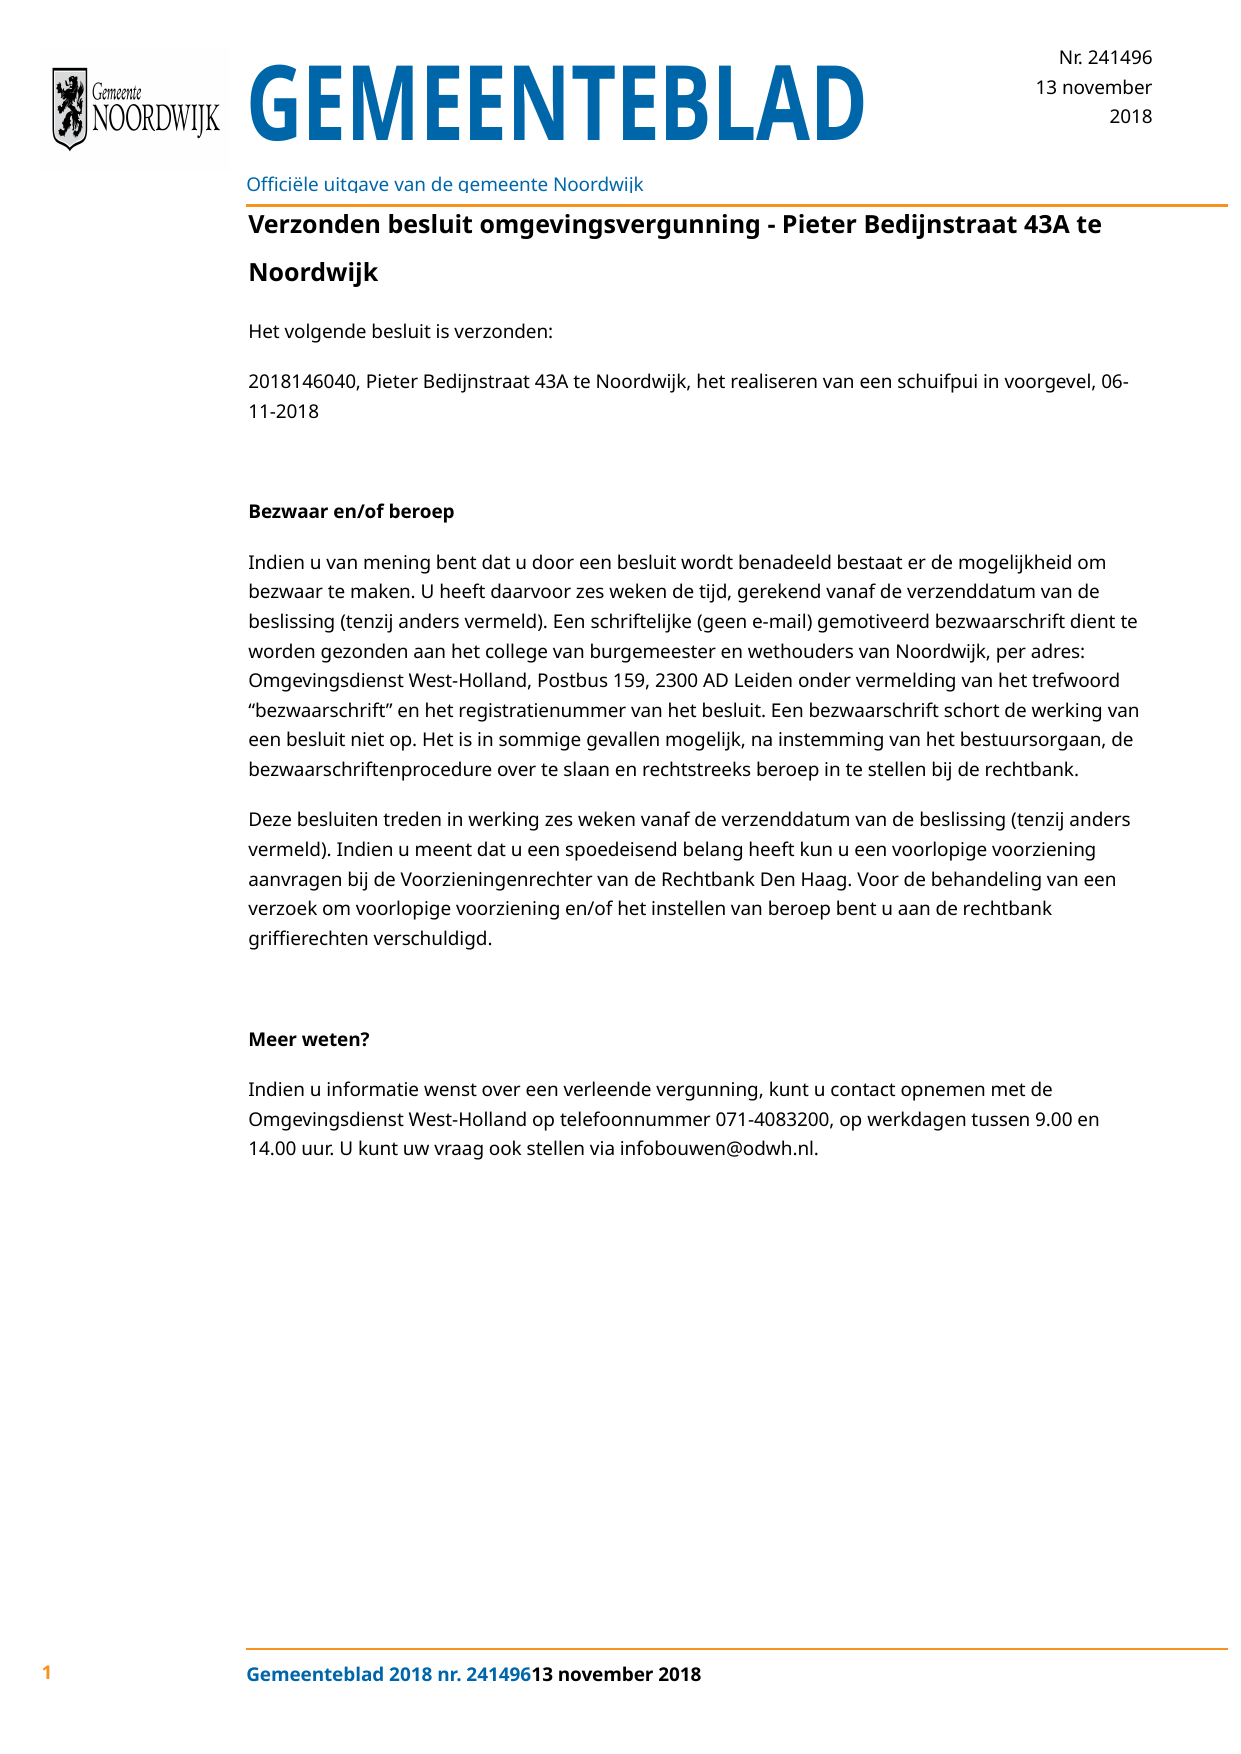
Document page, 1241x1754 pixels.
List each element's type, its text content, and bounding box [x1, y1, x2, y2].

text 2018146040, Pieter Bedijnstraat 43A te Noordwijk, het realiseren van een schuifpui in voorgevel, 06-11-2018 [248, 368, 1152, 424]
text Het volgende besluit is verzonden: [248, 318, 1152, 344]
picture [41, 47, 231, 172]
text Indien u informatie wenst over een verleende vergunning, kunt u contact opnemen met de Omgevingsdienst West-Holland op telefoonnummer 071-4083200, op werkdagen tussen 9.00 en 14.00 uur. U kunt uw vraag ook stellen via infobouwen@odwh.nl. [248, 1076, 1152, 1161]
text Indien u van mening bent dat u door een besluit wordt benadeeld bestaat er de mogelijkheid om bezwaar te maken. U heeft daarvoor zes weken de tijd, gerekend vanaf de verzenddatum van de beslissing (tenzij anders vermeld). Een schriftelijke (geen e-mail) gemotiveerd bezwaarschrift dient te worden gezonden aan het college van burgemeester en wethouders van Noordwijk, per adres: Omgevingsdienst West-Holland, Postbus 159, 2300 AD Leiden onder vermelding van het trefwoord “bezwaarschrift” en het registratienummer van het besluit. Een bezwaarschrift schort de werking van een besluit niet op. Het is in sommige gevallen mogelijk, na instemming van het bestuursorgaan, de bezwaarschriftenprocedure over te slaan en rechtstreeks beroep in te stellen bij de rechtbank. [248, 549, 1152, 782]
text Bezwaar en/of beroep [248, 499, 1152, 524]
text Verzonden besluit omgevingsvergunning - Pieter Bedijnstraat 43A te Noordwijk [248, 207, 1152, 288]
text Deze besluiten treden in werking zes weken vanaf de verzenddatum van de beslissing (tenzij anders vermeld). Indien u meent dat u een spoedeisend belang heeft kun u een voorlopige voorziening aanvragen bij de Voorzieningenrechter van de Rechtbank Den Haag. Voor de behandeling van een verzoek om voorlopige voorziening en/of het instellen van beroep bent u aan de rechtbank griffierechten verschuldigd. [248, 807, 1152, 951]
text Meer weten? [248, 1026, 1152, 1052]
